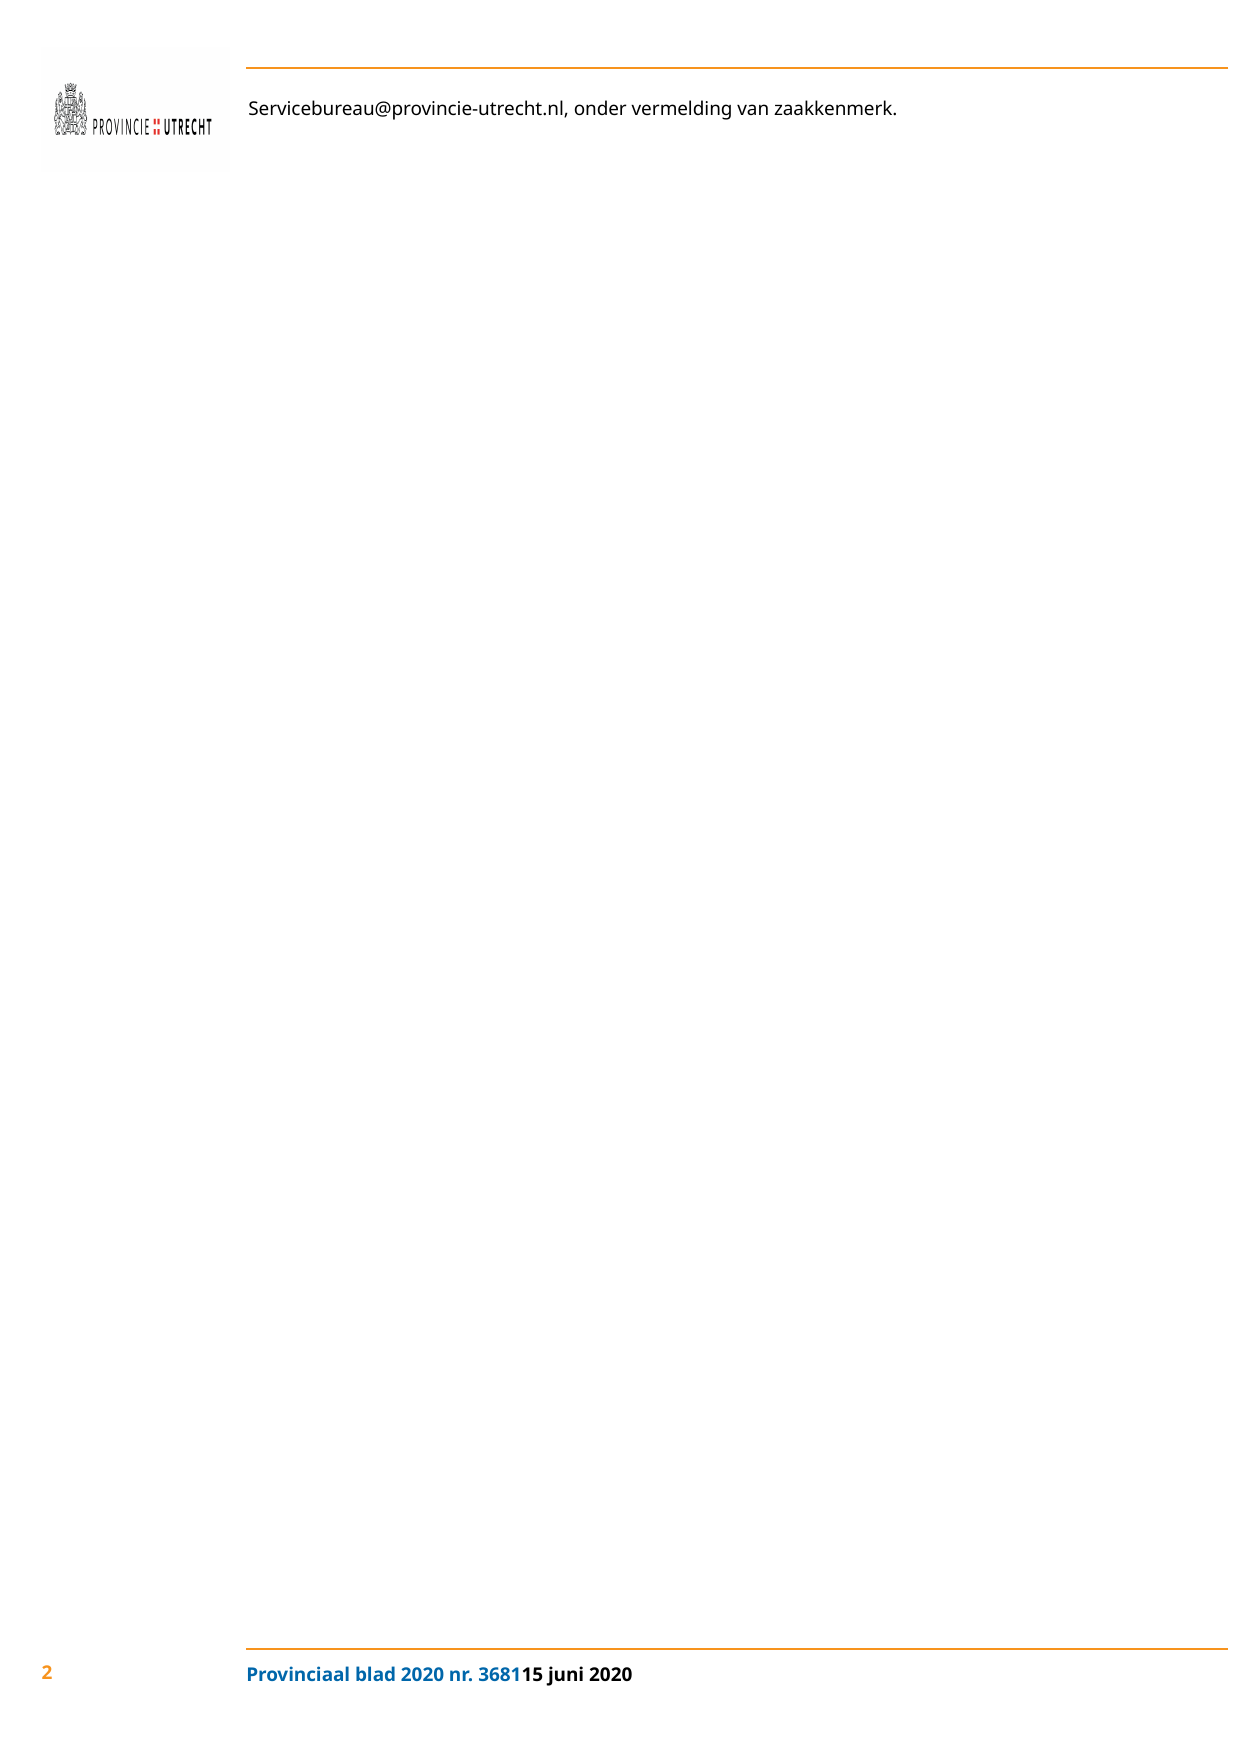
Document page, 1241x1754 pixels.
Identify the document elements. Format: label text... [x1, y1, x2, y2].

text Servicebureau@provincie-utrecht.nl, onder vermelding van zaakkenmerk. [248, 95, 1152, 121]
picture [41, 47, 231, 172]
